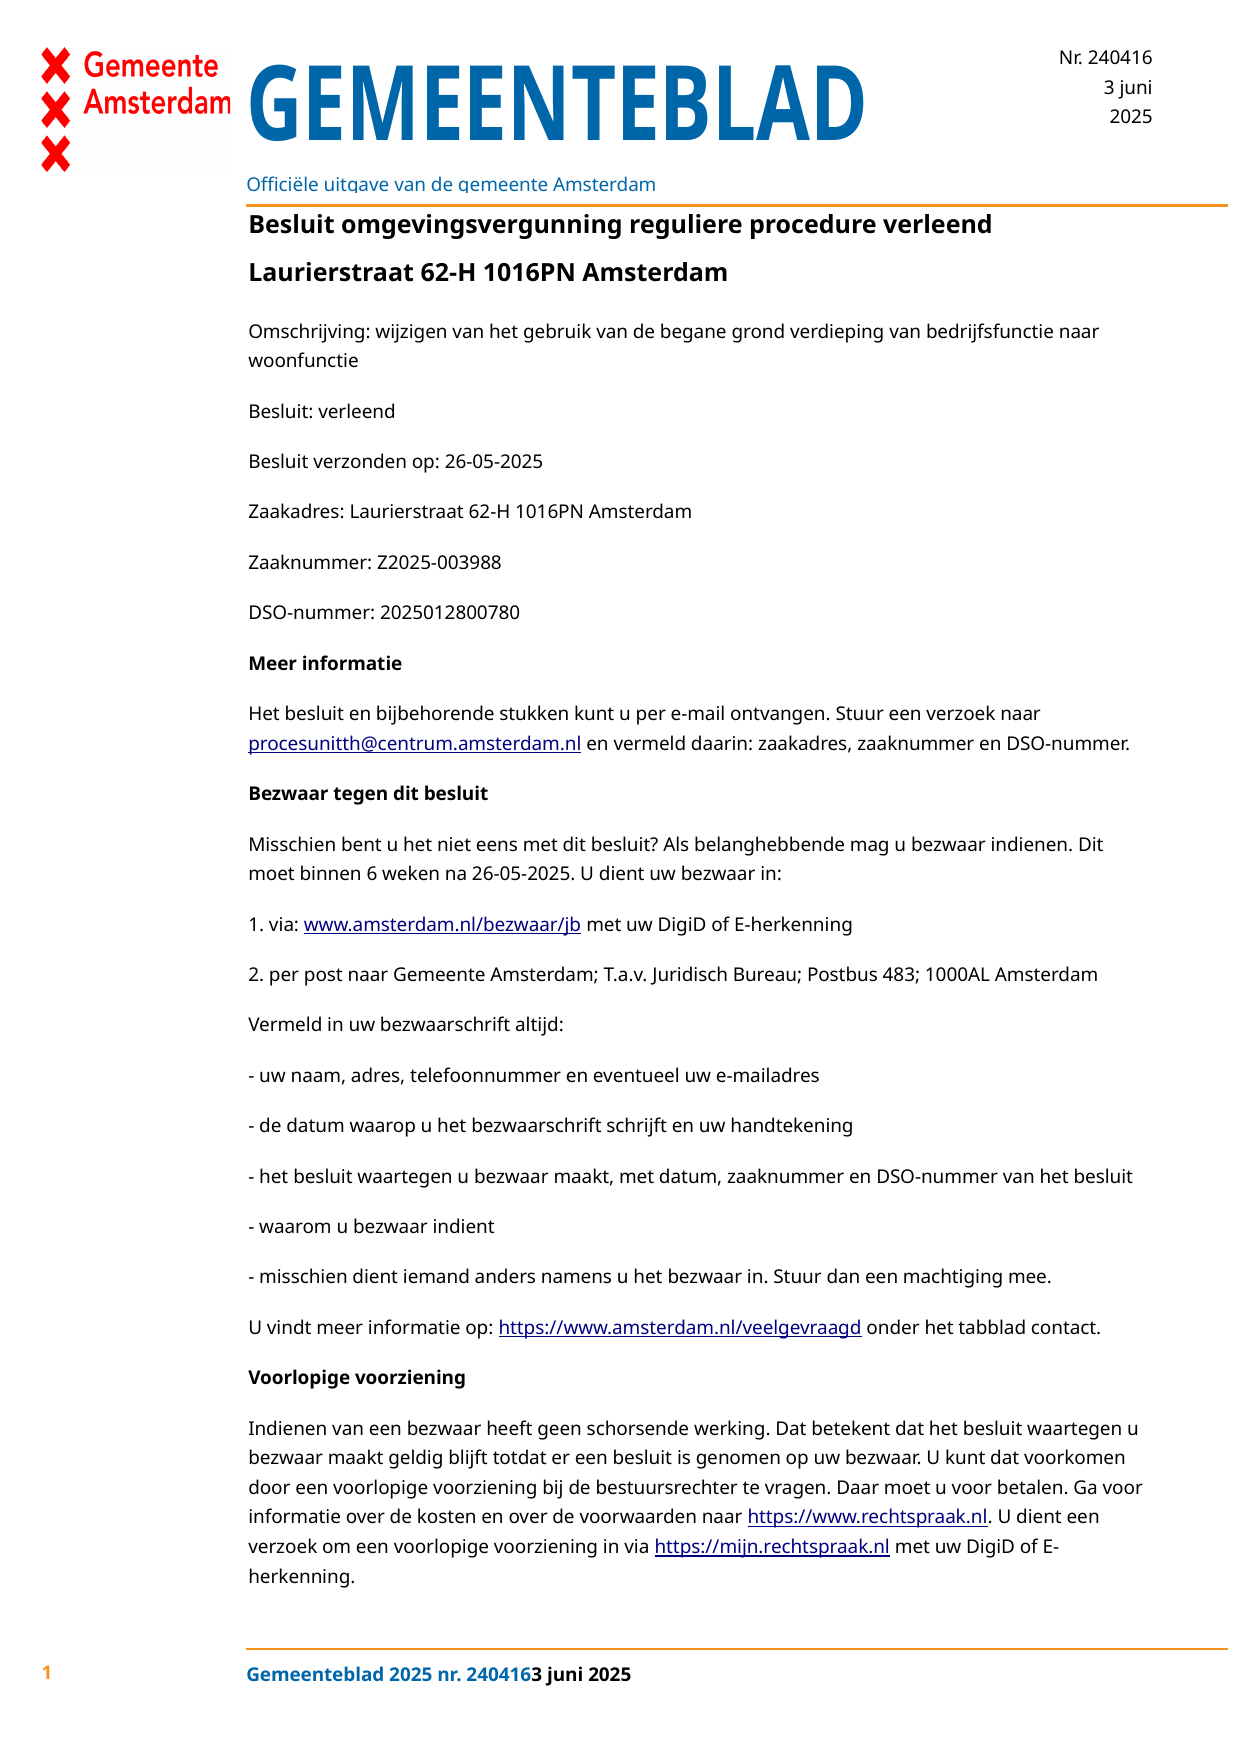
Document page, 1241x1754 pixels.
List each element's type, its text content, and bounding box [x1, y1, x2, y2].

text Zaaknummer: Z2025-003988 [248, 549, 1152, 575]
text Besluit verzonden op: 26-05-2025 [248, 448, 1152, 474]
text Bezwaar tegen dit besluit [248, 780, 1152, 806]
text Vermeld in uw bezwaarschrift altijd: [248, 1012, 1152, 1037]
text - de datum waarop u het bezwaarschrift schrijft en uw handtekening [248, 1112, 1152, 1138]
text Meer informatie [248, 650, 1152, 676]
text Besluit: verleend [248, 398, 1152, 424]
text Misschien bent u het niet eens met dit besluit? Als belanghebbende mag u bezwaar indienen. Dit moet binnen 6 weken na 26-05-2025. U dient uw bezwaar in: [248, 831, 1152, 886]
text 2. per post naar Gemeente Amsterdam; T.a.v. Juridisch Bureau; Postbus 483; 1000AL Amsterdam [248, 961, 1152, 987]
text Voorlopige voorziening [248, 1364, 1152, 1390]
text - uw naam, adres, telefoonnummer en eventueel uw e-mailadres [248, 1062, 1152, 1088]
text DSO-nummer: 2025012800780 [248, 599, 1152, 625]
text Het besluit en bijbehorende stukken kunt u per e-mail ontvangen. Stuur een verzoek naar procesunitth@centrum.amsterdam.nl en vermeld daarin: zaakadres, zaaknummer en DSO-nummer. [248, 700, 1152, 756]
text - misschien dient iemand anders namens u het bezwaar in. Stuur dan een machtiging mee. [248, 1264, 1152, 1289]
text Indienen van een bezwaar heeft geen schorsende werking. Dat betekent dat het besluit waartegen u bezwaar maakt geldig blijft totdat er een besluit is genomen op uw bezwaar. U kunt dat voorkomen door een voorlopige voorziening bij de bestuursrechter te vragen. Daar moet u voor betalen. Ga voor informatie over de kosten en over de voorwaarden naar https://www.rechtspraak.nl. U dient een verzoek om een voorlopige voorziening in via https://mijn.rechtspraak.nl met uw DigiD of E-herkenning. [248, 1415, 1152, 1589]
text 1. via: www.amsterdam.nl/bezwaar/jb met uw DigiD of E-herkenning [248, 911, 1152, 937]
picture [41, 47, 231, 172]
text U vindt meer informatie op: https://www.amsterdam.nl/veelgevraagd onder het tabblad contact. [248, 1314, 1152, 1340]
text Zaakadres: Laurierstraat 62-H 1016PN Amsterdam [248, 499, 1152, 524]
text - het besluit waartegen u bezwaar maakt, met datum, zaaknummer en DSO-nummer van het besluit [248, 1163, 1152, 1189]
text Besluit omgevingsvergunning reguliere procedure verleend Laurierstraat 62-H 1016PN Amsterdam [248, 207, 1152, 288]
text - waarom u bezwaar indient [248, 1213, 1152, 1239]
text Omschrijving: wijzigen van het gebruik van de begane grond verdieping van bedrijfsfunctie naar woonfunctie [248, 318, 1152, 373]
